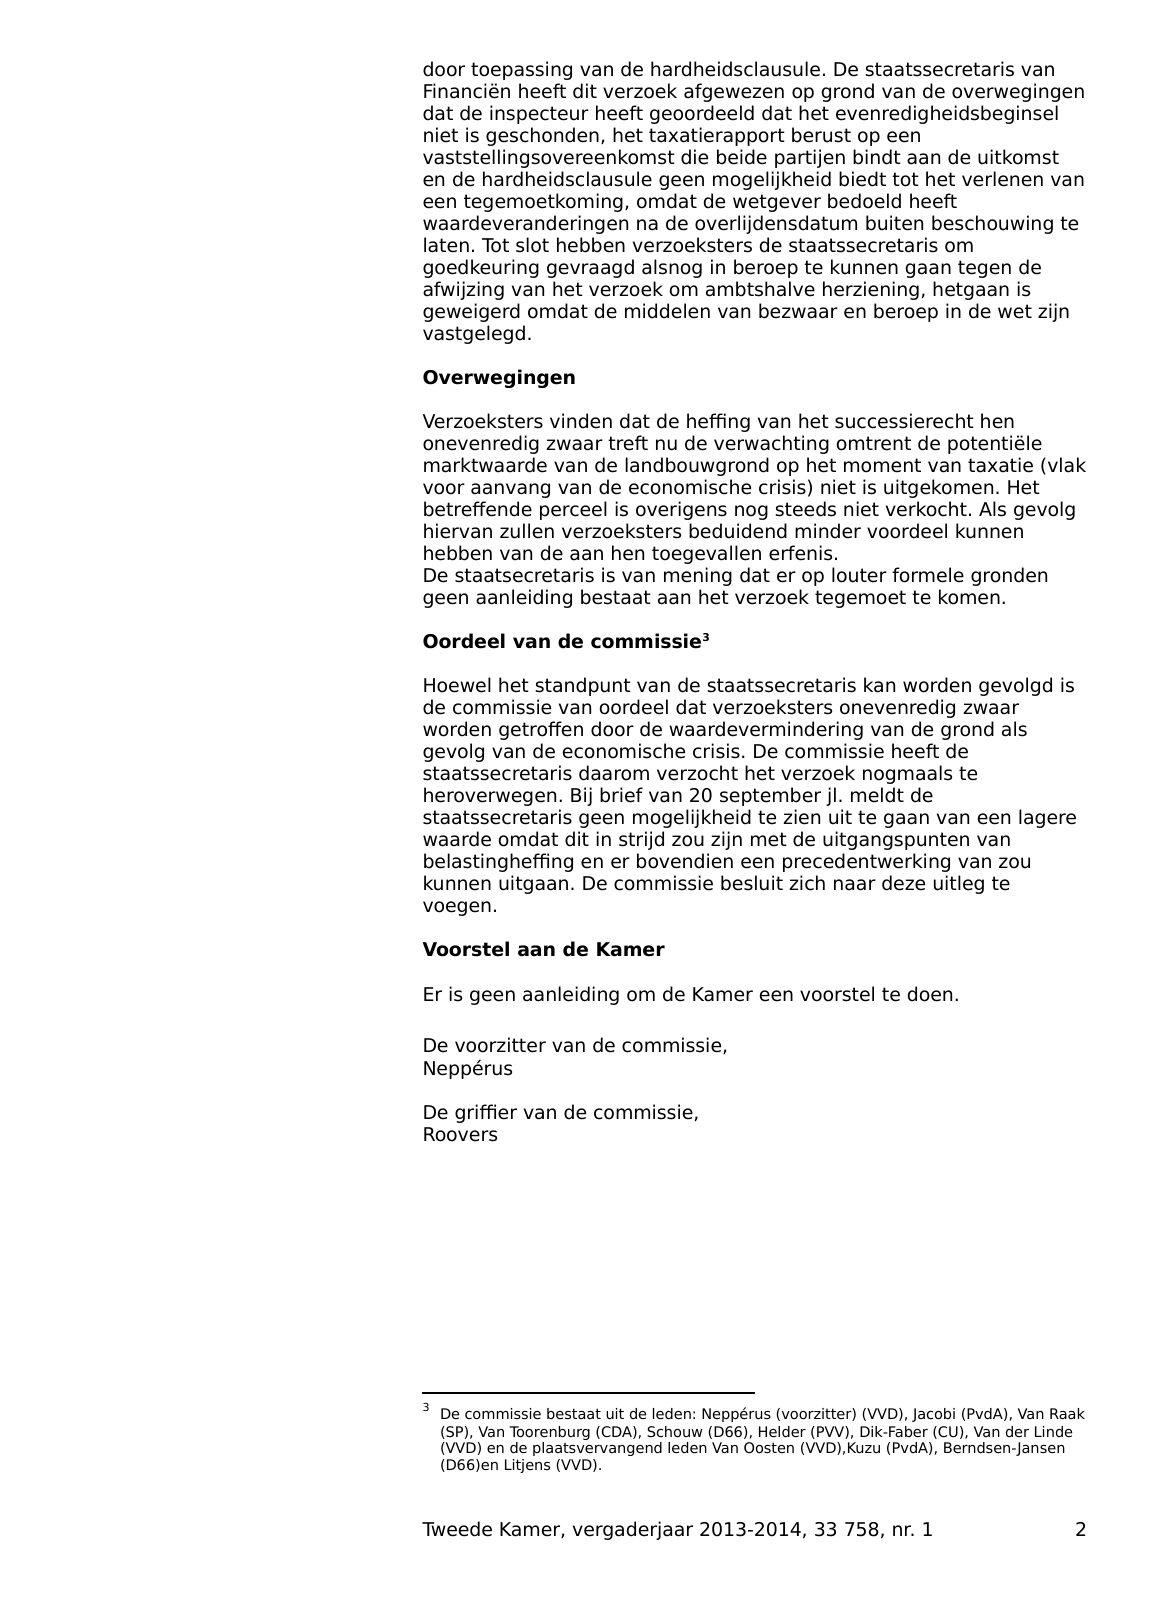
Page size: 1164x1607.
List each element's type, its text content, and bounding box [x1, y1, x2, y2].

text De griffier van de commissie, Roovers [422, 1102, 1087, 1146]
subtitle Overwegingen [422, 367, 1087, 389]
text De staatsecretaris is van mening dat er op louter formele gronden geen aanleiding bestaat aan het verzoek tegemoet te komen. [422, 565, 1087, 609]
subtitle Voorstel aan de Kamer [422, 939, 1087, 961]
subtitle Oordeel van de commissie [422, 631, 1087, 653]
text De voorzitter van de commissie, Neppérus [422, 1035, 1087, 1079]
text Hoewel het standpunt van de staatssecretaris kan worden gevolgd is de commissie van oordeel dat verzoeksters onevenredig zwaar worden getroffen door de waardevermindering van de grond als gevolg van de economische crisis. De commissie heeft de staatssecretaris daarom verzocht het verzoek nogmaals te heroverwegen. Bij brief van 20 september jl. meldt de staatssecretaris geen mogelijkheid te zien uit te gaan van een lagere waarde omdat dit in strijd zou zijn met de uitgangspunten van belastingheffing en er bovendien een precedentwerking van zou kunnen uitgaan. De commissie besluit zich naar deze uitleg te voegen. [422, 675, 1087, 917]
text Verzoeksters vinden dat de heffing van het successierecht hen onevenredig zwaar treft nu de verwachting omtrent de potentiële marktwaarde van de landbouwgrond op het moment van taxatie (vlak voor aanvang van de economische crisis) niet is uitgekomen. Het betreffende perceel is overigens nog steeds niet verkocht. Als gevolg hiervan zullen verzoeksters beduidend minder voordeel kunnen hebben van de aan hen toegevallen erfenis. [422, 411, 1087, 565]
text De commissie bestaat uit de leden: Neppérus (voorzitter) (VVD), Jacobi (PvdA), Van Raak (SP), Van Toorenburg (CDA), Schouw (D66), Helder (PVV), Dik-Faber (CU), Van der Linde (VVD) en de plaatsvervangend leden Van Oosten (VVD),Kuzu (PvdA), Berndsen-Jansen (D66)en Litjens (VVD). [422, 1402, 1087, 1474]
text Er is geen aanleiding om de Kamer een voorstel te doen. [422, 983, 1087, 1005]
text door toepassing van de hardheidsclausule. De staatssecretaris van Financiën heeft dit verzoek afgewezen op grond van de overwegingen dat de inspecteur heeft geoordeeld dat het evenredigheidsbeginsel niet is geschonden, het taxatierapport berust op een vaststellingsovereenkomst die beide partijen bindt aan de uitkomst en de hardheidsclausule geen mogelijkheid biedt tot het verlenen van een tegemoetkoming, omdat de wetgever bedoeld heeft waardeveranderingen na de overlijdensdatum buiten beschouwing te laten. Tot slot hebben verzoeksters de staatssecretaris om goedkeuring gevraagd alsnog in beroep te kunnen gaan tegen de afwijzing van het verzoek om ambtshalve herziening, hetgaan is geweigerd omdat de middelen van bezwaar en beroep in de wet zijn vastgelegd. [422, 59, 1087, 345]
